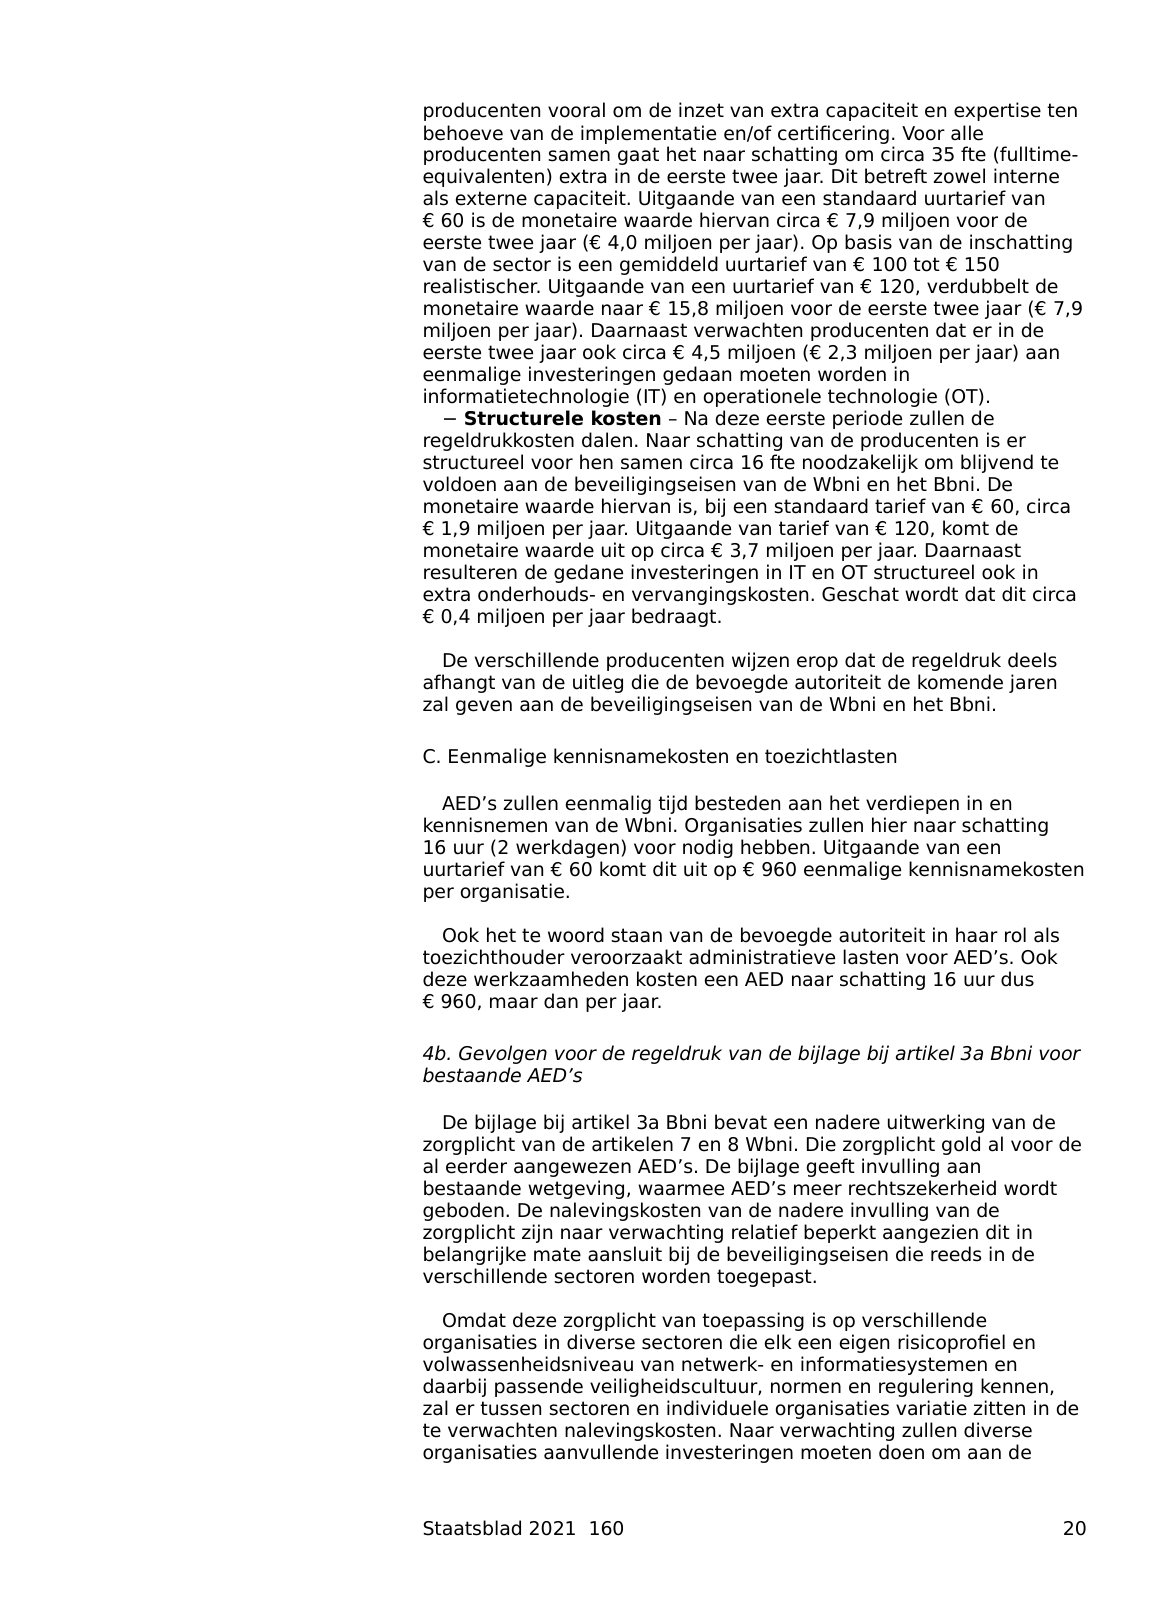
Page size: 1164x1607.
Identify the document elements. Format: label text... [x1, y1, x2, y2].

text Omdat deze zorgplicht van toepassing is op verschillende organisaties in diverse sectoren die elk een eigen risicoprofiel en volwassenheidsniveau van netwerk- en informatiesystemen en daarbij passende veiligheidscultuur, normen en regulering kennen, zal er tussen sectoren en individuele organisaties variatie zitten in de te verwachten nalevingskosten. Naar verwachting zullen diverse organisaties aanvullende investeringen moeten doen om aan de [422, 1310, 1087, 1464]
text − Structurele kosten – Na deze eerste periode zullen de regeldrukkosten dalen. Naar schatting van de producenten is er structureel voor hen samen circa 16 fte noodzakelijk om blijvend te voldoen aan de beveiligingseisen van de Wbni en het Bbni. De monetaire waarde hiervan is, bij een standaard tarief van € 60, circa € 1,9 miljoen per jaar. Uitgaande van tarief van € 120, komt de monetaire waarde uit op circa € 3,7 miljoen per jaar. Daarnaast resulteren de gedane investeringen in IT en OT structureel ook in extra onderhouds- en vervangingskosten. Geschat wordt dat dit circa € 0,4 miljoen per jaar bedraagt. [422, 408, 1087, 628]
text producenten vooral om de inzet van extra capaciteit en expertise ten behoeve van de implementatie en/of certificering. Voor alle producenten samen gaat het naar schatting om circa 35 fte (fulltime-equivalenten) extra in de eerste twee jaar. Dit betreft zowel interne als externe capaciteit. Uitgaande van een standaard uurtarief van € 60 is de monetaire waarde hiervan circa € 7,9 miljoen voor de eerste twee jaar (€ 4,0 miljoen per jaar). Op basis van de inschatting van de sector is een gemiddeld uurtarief van € 100 tot € 150 realistischer. Uitgaande van een uurtarief van € 120, verdubbelt de monetaire waarde naar € 15,8 miljoen voor de eerste twee jaar (€ 7,9 miljoen per jaar). Daarnaast verwachten producenten dat er in de eerste twee jaar ook circa € 4,5 miljoen (€ 2,3 miljoen per jaar) aan eenmalige investeringen gedaan moeten worden in informatietechnologie (IT) en operationele technologie (OT). [422, 100, 1087, 408]
text Ook het te woord staan van de bevoegde autoriteit in haar rol als toezichthouder veroorzaakt administratieve lasten voor AED’s. Ook deze werkzaamheden kosten een AED naar schatting 16 uur dus € 960, maar dan per jaar. [422, 925, 1087, 1013]
text De verschillende producenten wijzen erop dat de regeldruk deels afhangt van de uitleg die de bevoegde autoriteit de komende jaren zal geven aan de beveiligingseisen van de Wbni en het Bbni. [422, 650, 1087, 716]
text AED’s zullen eenmalig tijd besteden aan het verdiepen in en kennisnemen van de Wbni. Organisaties zullen hier naar schatting 16 uur (2 werkdagen) voor nodig hebben. Uitgaande van een uurtarief van € 60 komt dit uit op € 960 eenmalige kennisnamekosten per organisatie. [422, 793, 1087, 903]
subtitle 4b. Gevolgen voor de regeldruk van de bijlage bij artikel 3a Bbni voor bestaande AED’s [422, 1043, 1087, 1087]
subtitle C. Eenmalige kennisnamekosten en toezichtlasten [422, 746, 1087, 768]
text De bijlage bij artikel 3a Bbni bevat een nadere uitwerking van de zorgplicht van de artikelen 7 en 8 Wbni. Die zorgplicht gold al voor de al eerder aangewezen AED’s. De bijlage geeft invulling aan bestaande wetgeving, waarmee AED’s meer rechtszekerheid wordt geboden. De nalevingskosten van de nadere invulling van de zorgplicht zijn naar verwachting relatief beperkt aangezien dit in belangrijke mate aansluit bij de beveiligingseisen die reeds in de verschillende sectoren worden toegepast. [422, 1112, 1087, 1288]
